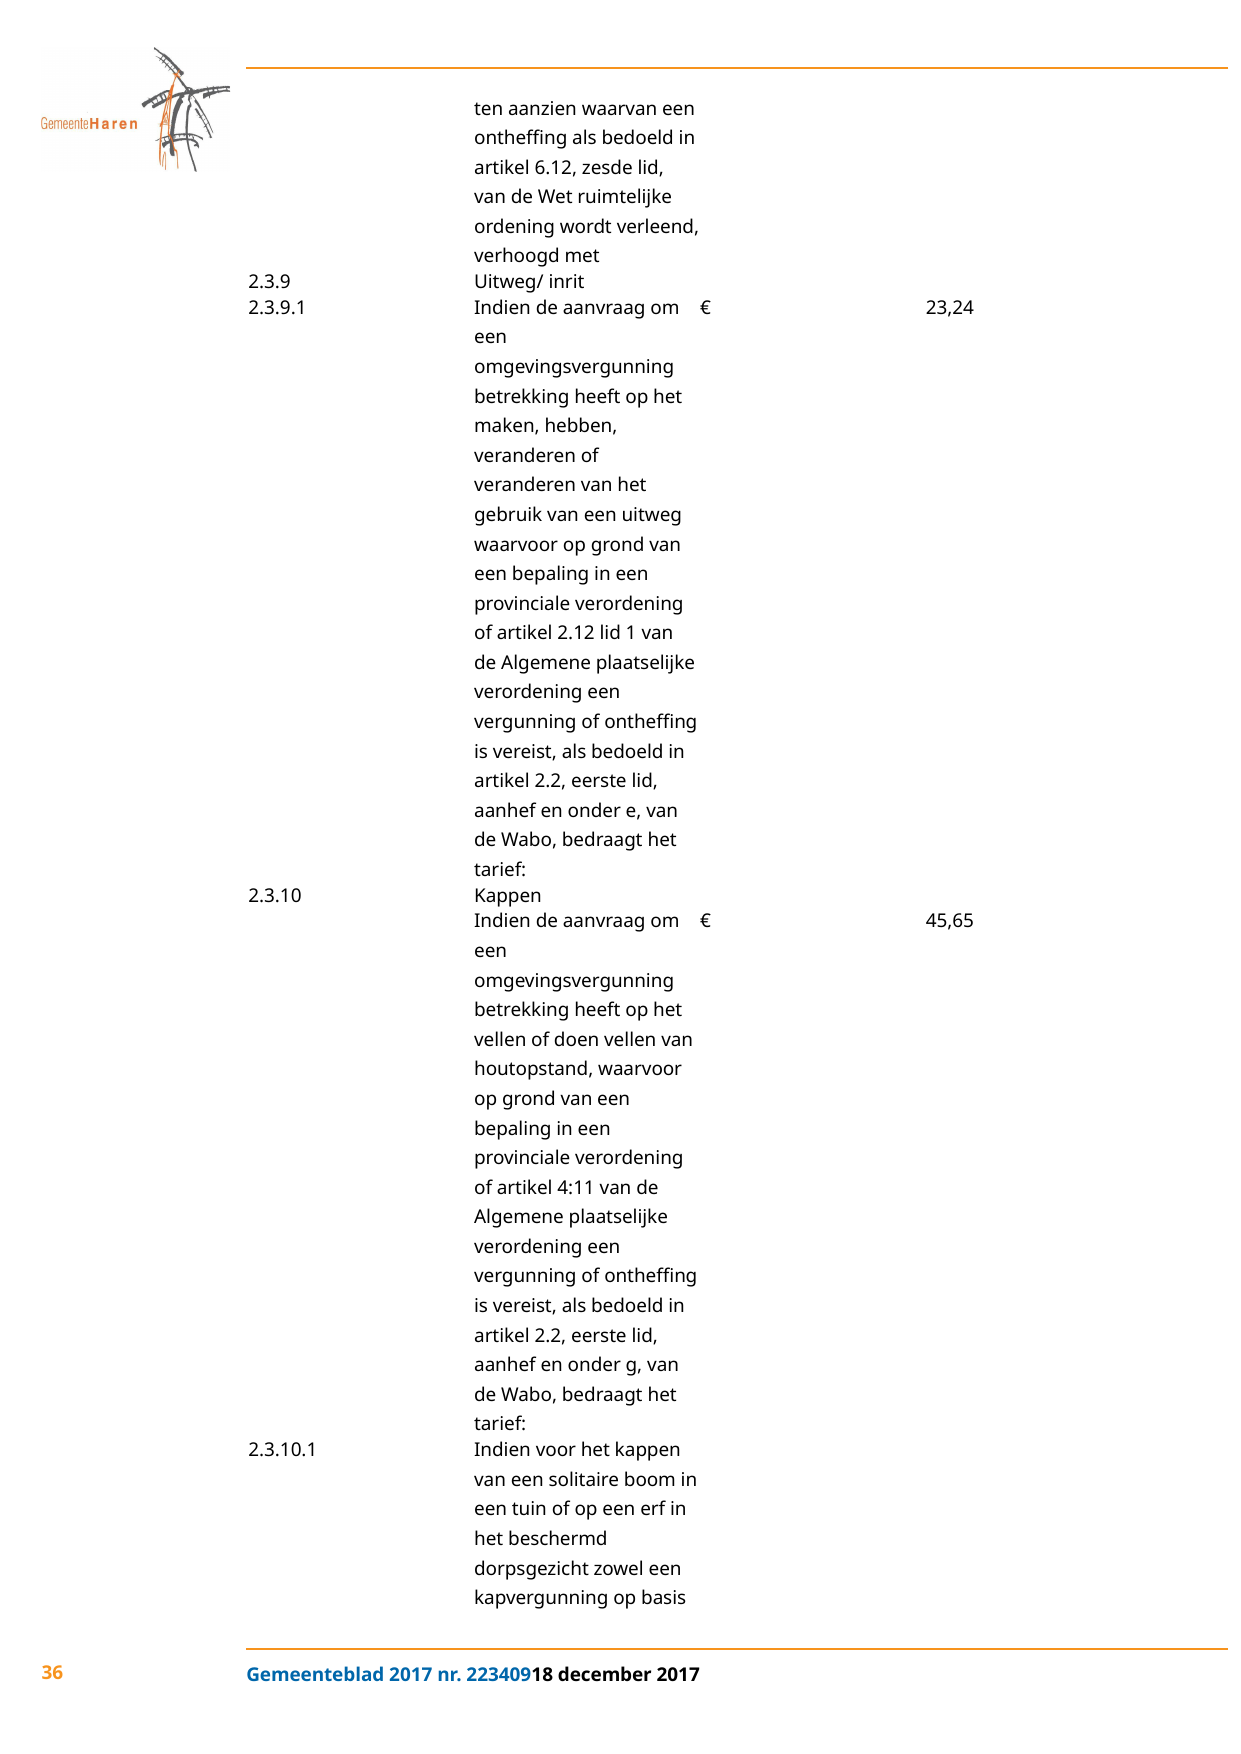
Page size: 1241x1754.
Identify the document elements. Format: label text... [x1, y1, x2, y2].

table_cell [926, 882, 1152, 908]
table_cell € [700, 294, 926, 882]
table_cell [248, 95, 474, 268]
table_cell [926, 269, 1152, 294]
table_cell 23,24 [926, 294, 1152, 882]
table_cell [700, 1436, 926, 1610]
table_cell 2.3.9 [248, 269, 474, 294]
table_cell 2.3.10.1 [248, 1436, 474, 1610]
table_cell [700, 95, 926, 268]
table_cell € [700, 908, 926, 1436]
table_cell [926, 1436, 1152, 1610]
table_cell [700, 269, 926, 294]
table_cell Kappen [474, 882, 700, 908]
table_cell ten aanzien waarvan een ontheffing als bedoeld in artikel 6.12, zesde lid, van de Wet ruimtelijke ordening wordt verleend, verhoogd met [474, 95, 700, 268]
table_cell 2.3.9.1 [248, 294, 474, 882]
table_cell [700, 882, 926, 908]
picture [41, 47, 231, 172]
table_cell Uitweg/ inrit [474, 269, 700, 294]
table_cell Indien voor het kappen van een solitaire boom in een tuin of op een erf in het beschermd dorpsgezicht zowel een kapvergunning op basis [474, 1436, 700, 1610]
table_cell Indien de aanvraag om een omgevingsvergunning betrekking heeft op het maken, hebben, veranderen of veranderen van het gebruik van een uitweg waarvoor op grond van een bepaling in een provinciale verordening of artikel 2.12 lid 1 van de Algemene plaatselijke verordening een vergunning of ontheffing is vereist, als bedoeld in artikel 2.2, eerste lid, aanhef en onder e, van de Wabo, bedraagt het tarief: [474, 294, 700, 882]
table_cell 45,65 [926, 908, 1152, 1436]
table_cell [926, 95, 1152, 268]
table_cell [248, 908, 474, 1436]
table_cell Indien de aanvraag om een omgevingsvergunning betrekking heeft op het vellen of doen vellen van houtopstand, waarvoor op grond van een bepaling in een provinciale verordening of artikel 4:11 van de Algemene plaatselijke verordening een vergunning of ontheffing is vereist, als bedoeld in artikel 2.2, eerste lid, aanhef en onder g, van de Wabo, bedraagt het tarief: [474, 908, 700, 1436]
table_cell 2.3.10 [248, 882, 474, 908]
